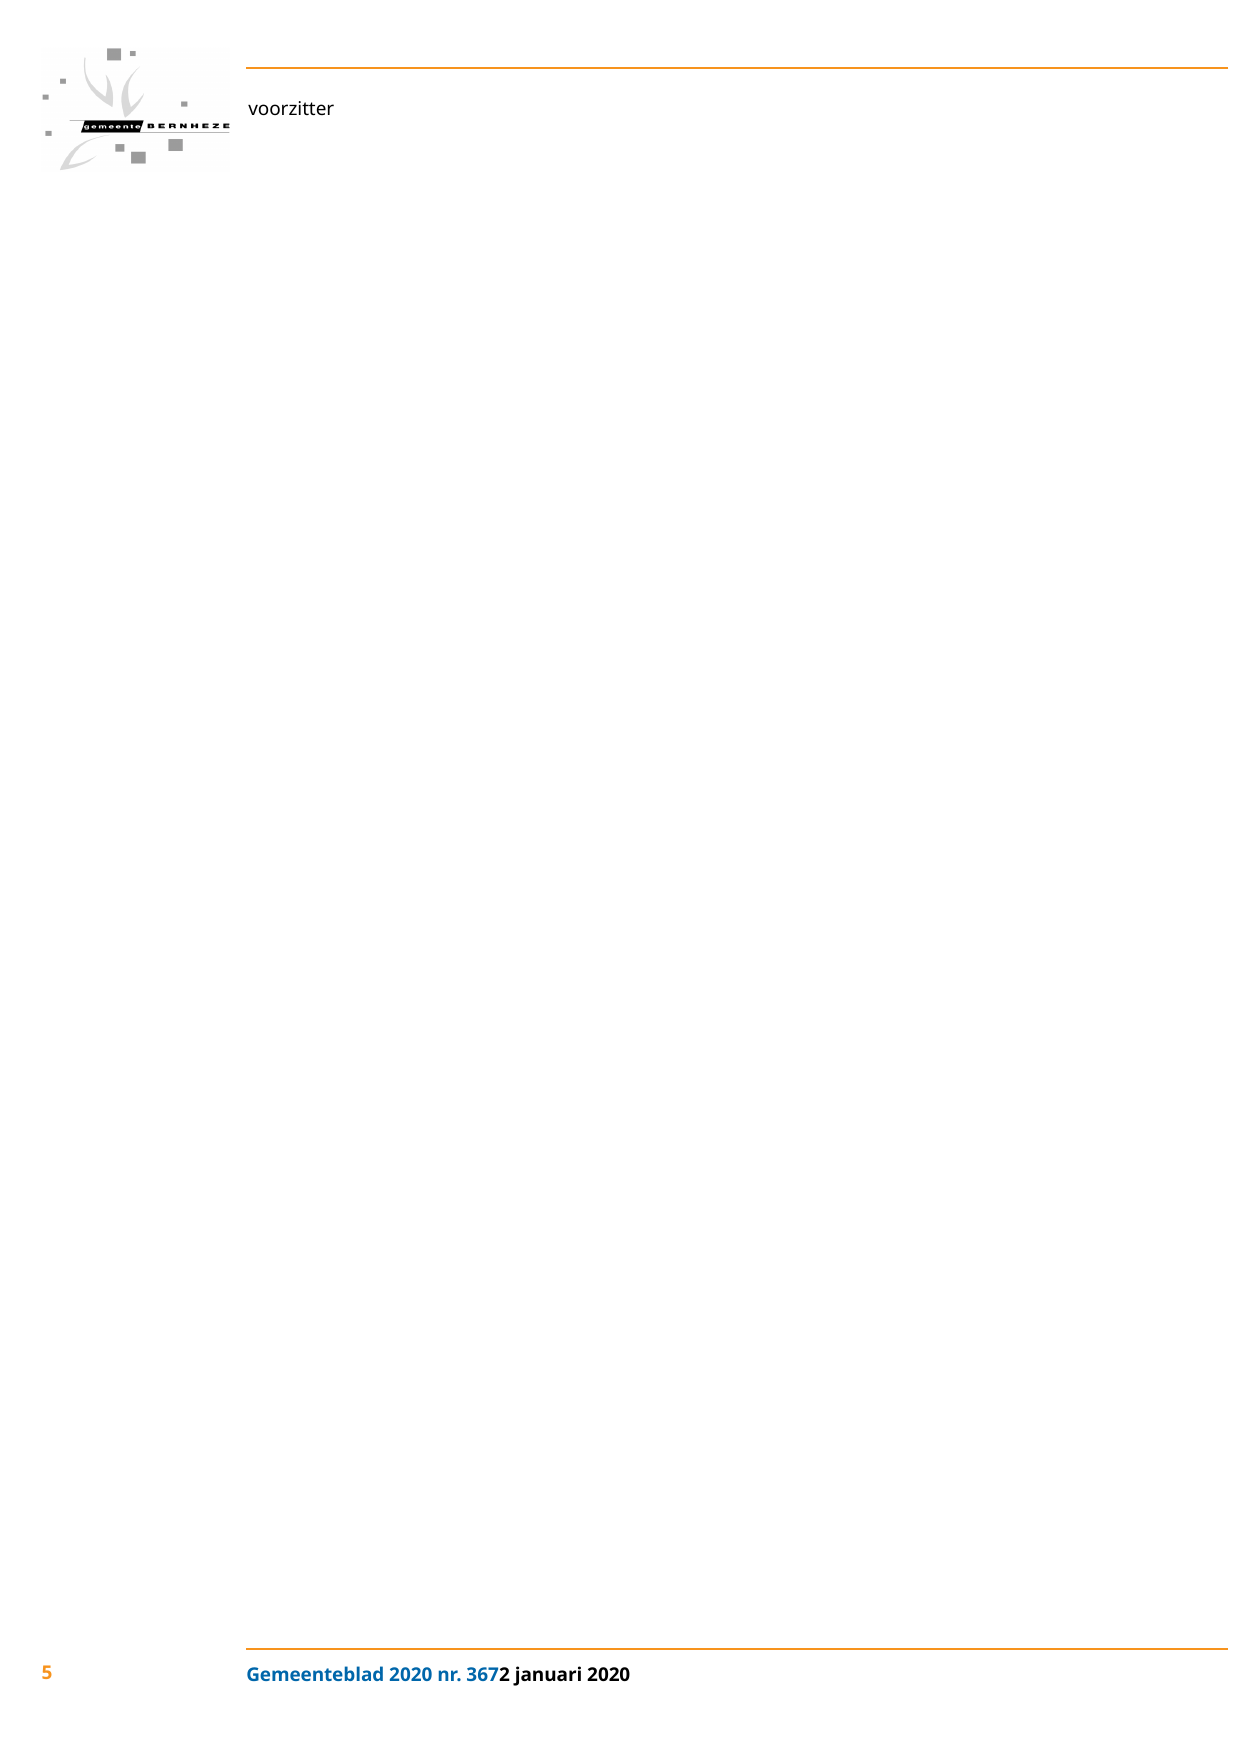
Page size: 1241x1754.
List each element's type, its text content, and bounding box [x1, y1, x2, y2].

picture [41, 47, 231, 172]
text voorzitter [248, 95, 1152, 121]
